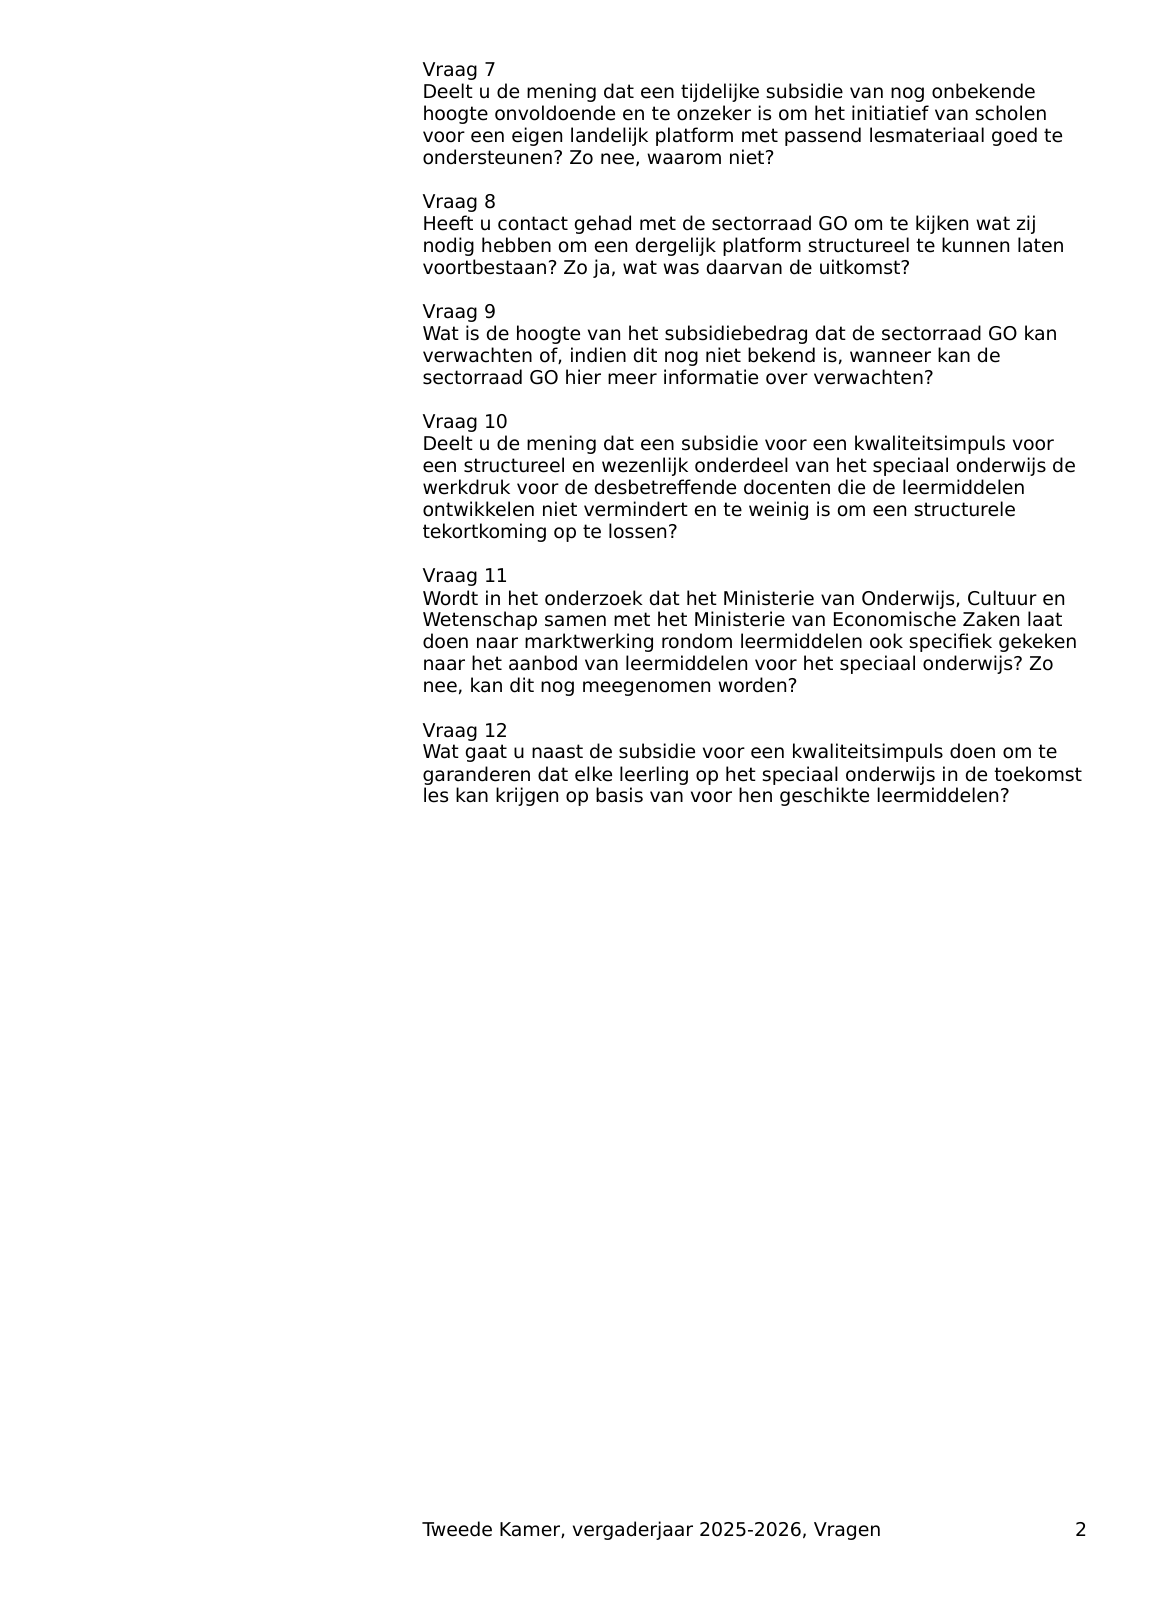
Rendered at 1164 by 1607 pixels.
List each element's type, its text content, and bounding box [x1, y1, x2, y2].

text Vraag 11 [422, 565, 1087, 587]
text Vraag 7 [422, 59, 1087, 81]
text Vraag 9 [422, 301, 1087, 323]
text Wat is de hoogte van het subsidiebedrag dat de sectorraad GO kan verwachten of, indien dit nog niet bekend is, wanneer kan de sectorraad GO hier meer informatie over verwachten? [422, 323, 1087, 389]
text Vraag 8 [422, 191, 1087, 213]
text Wordt in het onderzoek dat het Ministerie van Onderwijs, Cultuur en Wetenschap samen met het Ministerie van Economische Zaken laat doen naar marktwerking rondom leermiddelen ook specifiek gekeken naar het aanbod van leermiddelen voor het speciaal onderwijs? Zo nee, kan dit nog meegenomen worden? [422, 587, 1087, 697]
text Heeft u contact gehad met de sectorraad GO om te kijken wat zij nodig hebben om een dergelijk platform structureel te kunnen laten voortbestaan? Zo ja, wat was daarvan de uitkomst? [422, 213, 1087, 279]
text Wat gaat u naast de subsidie voor een kwaliteitsimpuls doen om te garanderen dat elke leerling op het speciaal onderwijs in de toekomst les kan krijgen op basis van voor hen geschikte leermiddelen? [422, 741, 1087, 807]
text Deelt u de mening dat een subsidie voor een kwaliteitsimpuls voor een structureel en wezenlijk onderdeel van het speciaal onderwijs de werkdruk voor de desbetreffende docenten die de leermiddelen ontwikkelen niet vermindert en te weinig is om een structurele tekortkoming op te lossen? [422, 433, 1087, 543]
text Vraag 10 [422, 411, 1087, 433]
text Deelt u de mening dat een tijdelijke subsidie van nog onbekende hoogte onvoldoende en te onzeker is om het initiatief van scholen voor een eigen landelijk platform met passend lesmateriaal goed te ondersteunen? Zo nee, waarom niet? [422, 81, 1087, 169]
text Vraag 12 [422, 719, 1087, 741]
